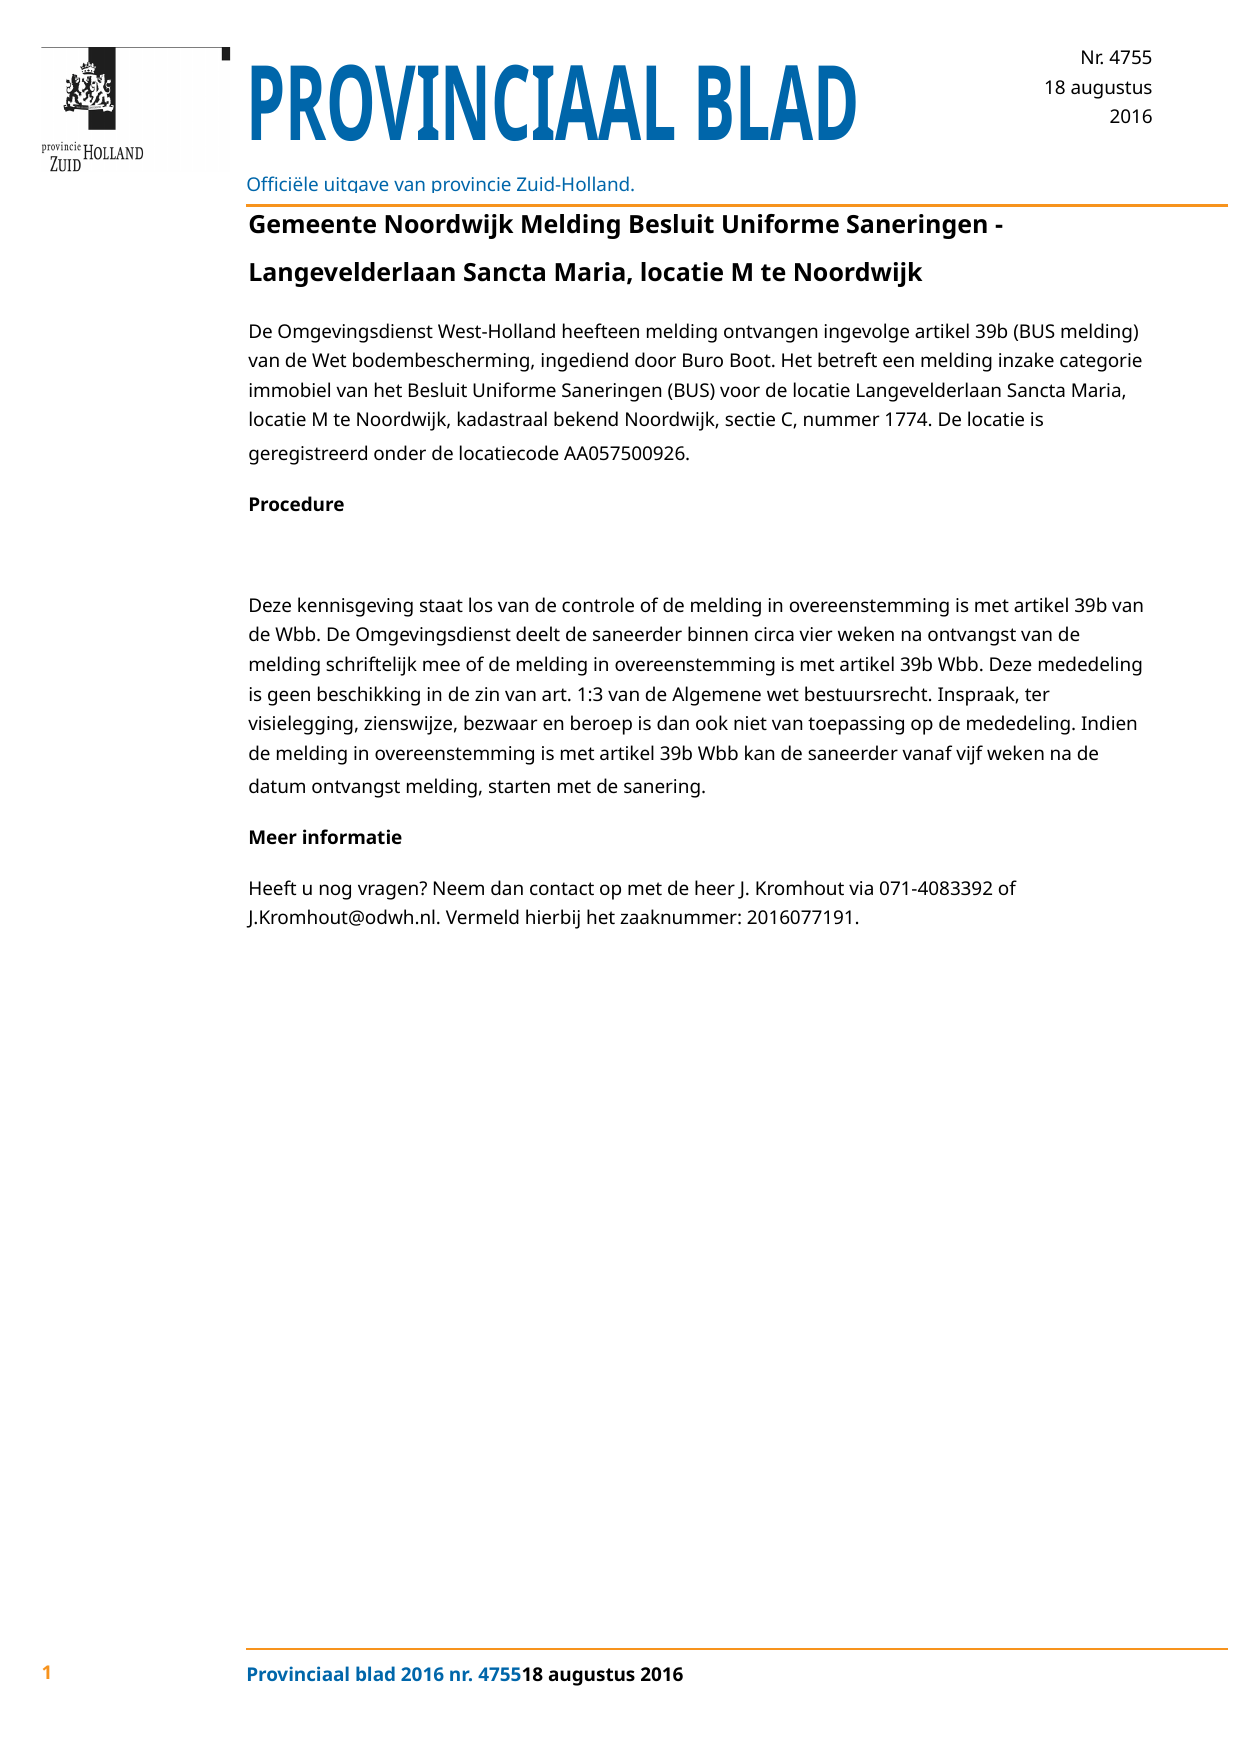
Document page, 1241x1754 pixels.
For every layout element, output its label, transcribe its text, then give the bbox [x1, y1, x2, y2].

picture [41, 47, 231, 172]
text De Omgevingsdienst West-Holland heefteen melding ontvangen ingevolge artikel 39b (BUS melding) van de Wet bodembescherming, ingediend door Buro Boot. Het betreft een melding inzake categorie immobiel van het Besluit Uniforme Saneringen (BUS) voor de locatie Langevelderlaan Sancta Maria, locatie M te Noordwijk, kadastraal bekend Noordwijk, sectie C, nummer 1774. De locatie is geregistreerd onder de locatiecode AA057500926. [248, 318, 1152, 466]
text Deze kennisgeving staat los van de controle of de melding in overeenstemming is met artikel 39b van de Wbb. De Omgevingsdienst deelt de saneerder binnen circa vier weken na ontvangst van de melding schriftelijk mee of de melding in overeenstemming is met artikel 39b Wbb. Deze mededeling is geen beschikking in de zin van art. 1:3 van de Algemene wet bestuursrecht. Inspraak, ter visielegging, zienswijze, bezwaar en beroep is dan ook niet van toepassing op de mededeling. Indien de melding in overeenstemming is met artikel 39b Wbb kan de saneerder vanaf vijf weken na de datum ontvangst melding, starten met de sanering. [248, 592, 1152, 799]
text Procedure [248, 491, 1152, 517]
text Gemeente Noordwijk Melding Besluit Uniforme Saneringen - Langevelderlaan Sancta Maria, locatie M te Noordwijk [248, 207, 1152, 288]
text Meer informatie [248, 824, 1152, 850]
text Heeft u nog vragen? Neem dan contact op met de heer J. Kromhout via 071-4083392 of J.Kromhout@odwh.nl. Vermeld hierbij het zaaknummer: 2016077191. [248, 875, 1152, 930]
